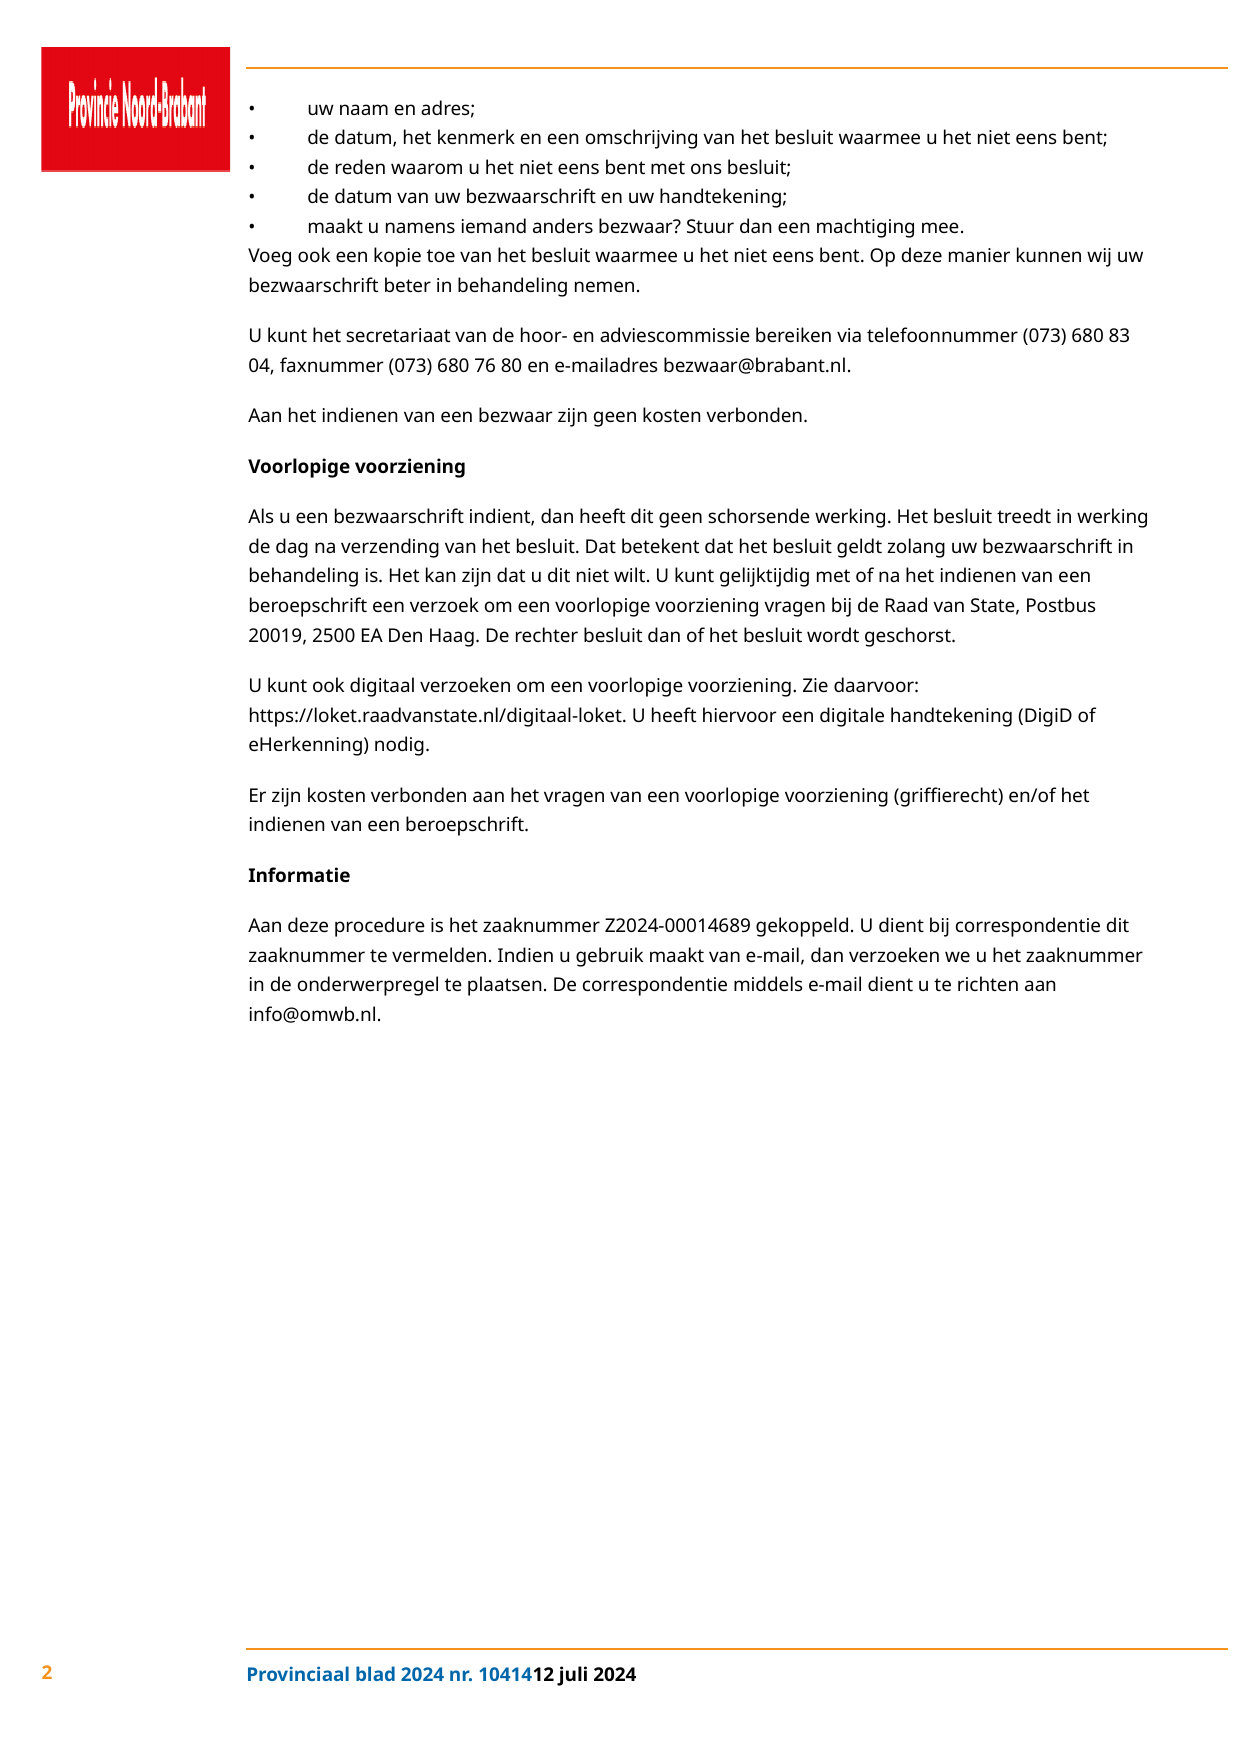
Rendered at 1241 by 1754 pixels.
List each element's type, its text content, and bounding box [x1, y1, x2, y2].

list maakt u namens iemand anders bezwaar? Stuur dan een machtiging mee. [248, 213, 1152, 239]
picture [41, 47, 231, 172]
text Aan deze procedure is het zaaknummer Z2024-00014689 gekoppeld. U dient bij correspondentie dit zaaknummer te vermelden. Indien u gebruik maakt van e-mail, dan verzoeken we u het zaaknummer in de onderwerpregel te plaatsen. De correspondentie middels e-mail dient u te richten aan info@omwb.nl. [248, 912, 1152, 1027]
text Voorlopige voorziening [248, 453, 1152, 479]
text Aan het indienen van een bezwaar zijn geen kosten verbonden. [248, 403, 1152, 428]
text Er zijn kosten verbonden aan het vragen van een voorlopige voorziening (griffierecht) en/of het indienen van een beroepschrift. [248, 782, 1152, 837]
list de datum van uw bezwaarschrift en uw handtekening; [248, 183, 1152, 209]
text U kunt het secretariaat van de hoor- en adviescommissie bereiken via telefoonnummer (073) 680 83 04, faxnummer (073) 680 76 80 en e-mailadres bezwaar@brabant.nl. [248, 323, 1152, 378]
list de datum, het kenmerk en een omschrijving van het besluit waarmee u het niet eens bent; [248, 124, 1152, 150]
list de reden waarom u het niet eens bent met ons besluit; [248, 154, 1152, 180]
text Als u een bezwaarschrift indient, dan heeft dit geen schorsende werking. Het besluit treedt in werking de dag na verzending van het besluit. Dat betekent dat het besluit geldt zolang uw bezwaarschrift in behandeling is. Het kan zijn dat u dit niet wilt. U kunt gelijktijdig met of na het indienen van een beroepschrift een verzoek om een voorlopige voorziening vragen bij de Raad van State, Postbus 20019, 2500 EA Den Haag. De rechter besluit dan of het besluit wordt geschorst. [248, 503, 1152, 648]
text Voeg ook een kopie toe van het besluit waarmee u het niet eens bent. Op deze manier kunnen wij uw bezwaarschrift beter in behandeling nemen. [248, 243, 1152, 298]
text Informatie [248, 862, 1152, 888]
list uw naam en adres; [248, 95, 1152, 121]
text U kunt ook digitaal verzoeken om een voorlopige voorziening. Zie daarvoor: https://loket.raadvanstate.nl/digitaal-loket. U heeft hiervoor een digitale handtekening (DigiD of eHerkenning) nodig. [248, 672, 1152, 757]
